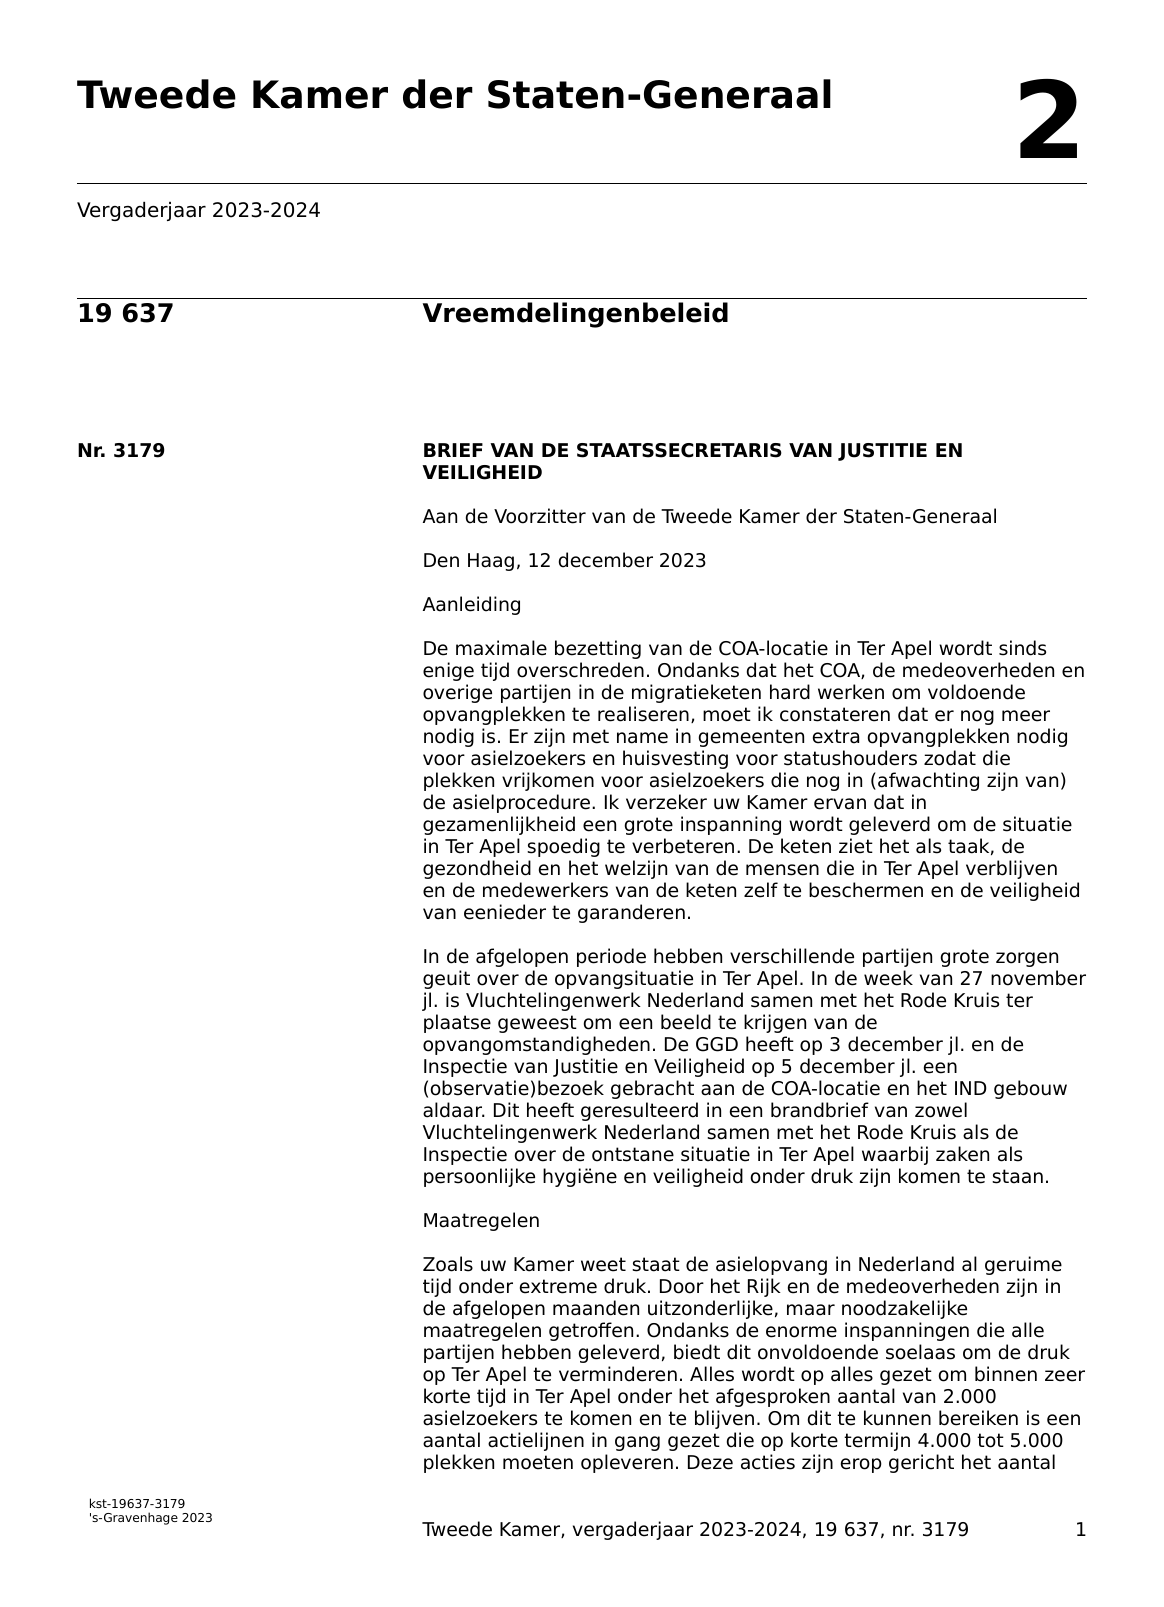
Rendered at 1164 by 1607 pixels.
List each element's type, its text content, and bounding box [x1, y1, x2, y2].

text Zoals uw Kamer weet staat de asielopvang in Nederland al geruime tijd onder extreme druk. Door het Rijk en de medeoverheden zijn in de afgelopen maanden uitzonderlijke, maar noodzakelijke maatregelen getroffen. Ondanks de enorme inspanningen die alle partijen hebben geleverd, biedt dit onvoldoende soelaas om de druk op Ter Apel te verminderen. Alles wordt op alles gezet om binnen zeer korte tijd in Ter Apel onder het afgesproken aantal van 2.000 asielzoekers te komen en te blijven. Om dit te kunnen bereiken is een aantal actielijnen in gang gezet die op korte termijn 4.000 tot 5.000 plekken moeten opleveren. Deze acties zijn erop gericht het aantal [422, 1254, 1087, 1474]
text Den Haag, 12 december 2023 [422, 550, 1087, 572]
table_header 2 [886, 59, 1087, 183]
text kst-19637-3179 [88, 1497, 323, 1511]
text De maximale bezetting van de COA-locatie in Ter Apel wordt sinds enige tijd overschreden. Ondanks dat het COA, de medeoverheden en overige partijen in de migratieketen hard werken om voldoende opvangplekken te realiseren, moet ik constateren dat er nog meer nodig is. Er zijn met name in gemeenten extra opvangplekken nodig voor asielzoekers en huisvesting voor statushouders zodat die plekken vrijkomen voor asielzoekers die nog in (afwachting zijn van) de asielprocedure. Ik verzeker uw Kamer ervan dat in gezamenlijkheid een grote inspanning wordt geleverd om de situatie in Ter Apel spoedig te verbeteren. De keten ziet het als taak, de gezondheid en het welzijn van de mensen die in Ter Apel verblijven en de medewerkers van de keten zelf te beschermen en de veiligheid van eenieder te garanderen. [422, 638, 1087, 924]
table_cell Vergaderjaar 2023-2024 [77, 184, 1087, 298]
text In de afgelopen periode hebben verschillende partijen grote zorgen geuit over de opvangsituatie in Ter Apel. In de week van 27 november jl. is Vluchtelingenwerk Nederland samen met het Rode Kruis ter plaatse geweest om een beeld te krijgen van de opvangomstandigheden. De GGD heeft op 3 december jl. en de Inspectie van Justitie en Veiligheid op 5 december jl. een (observatie)bezoek gebracht aan de COA-locatie en het IND gebouw aldaar. Dit heeft geresulteerd in een brandbrief van zowel Vluchtelingenwerk Nederland samen met het Rode Kruis als de Inspectie over de ontstane situatie in Ter Apel waarbij zaken als persoonlijke hygiëne en veiligheid onder druk zijn komen te staan. [422, 946, 1087, 1188]
text Aan de Voorzitter van de Tweede Kamer der Staten-Generaal [422, 506, 1087, 528]
subtitle Aanleiding [422, 594, 1087, 616]
table_header Tweede Kamer der Staten-Generaal [77, 59, 886, 183]
subtitle Nr. 3179 BRIEF VAN DE STAATSSECRETARIS VAN JUSTITIE EN VEILIGHEID [77, 440, 1087, 484]
text 's-Gravenhage 2023 [88, 1511, 323, 1525]
subtitle 19 637 Vreemdelingenbeleid [77, 299, 1087, 329]
subtitle Maatregelen [422, 1210, 1087, 1232]
